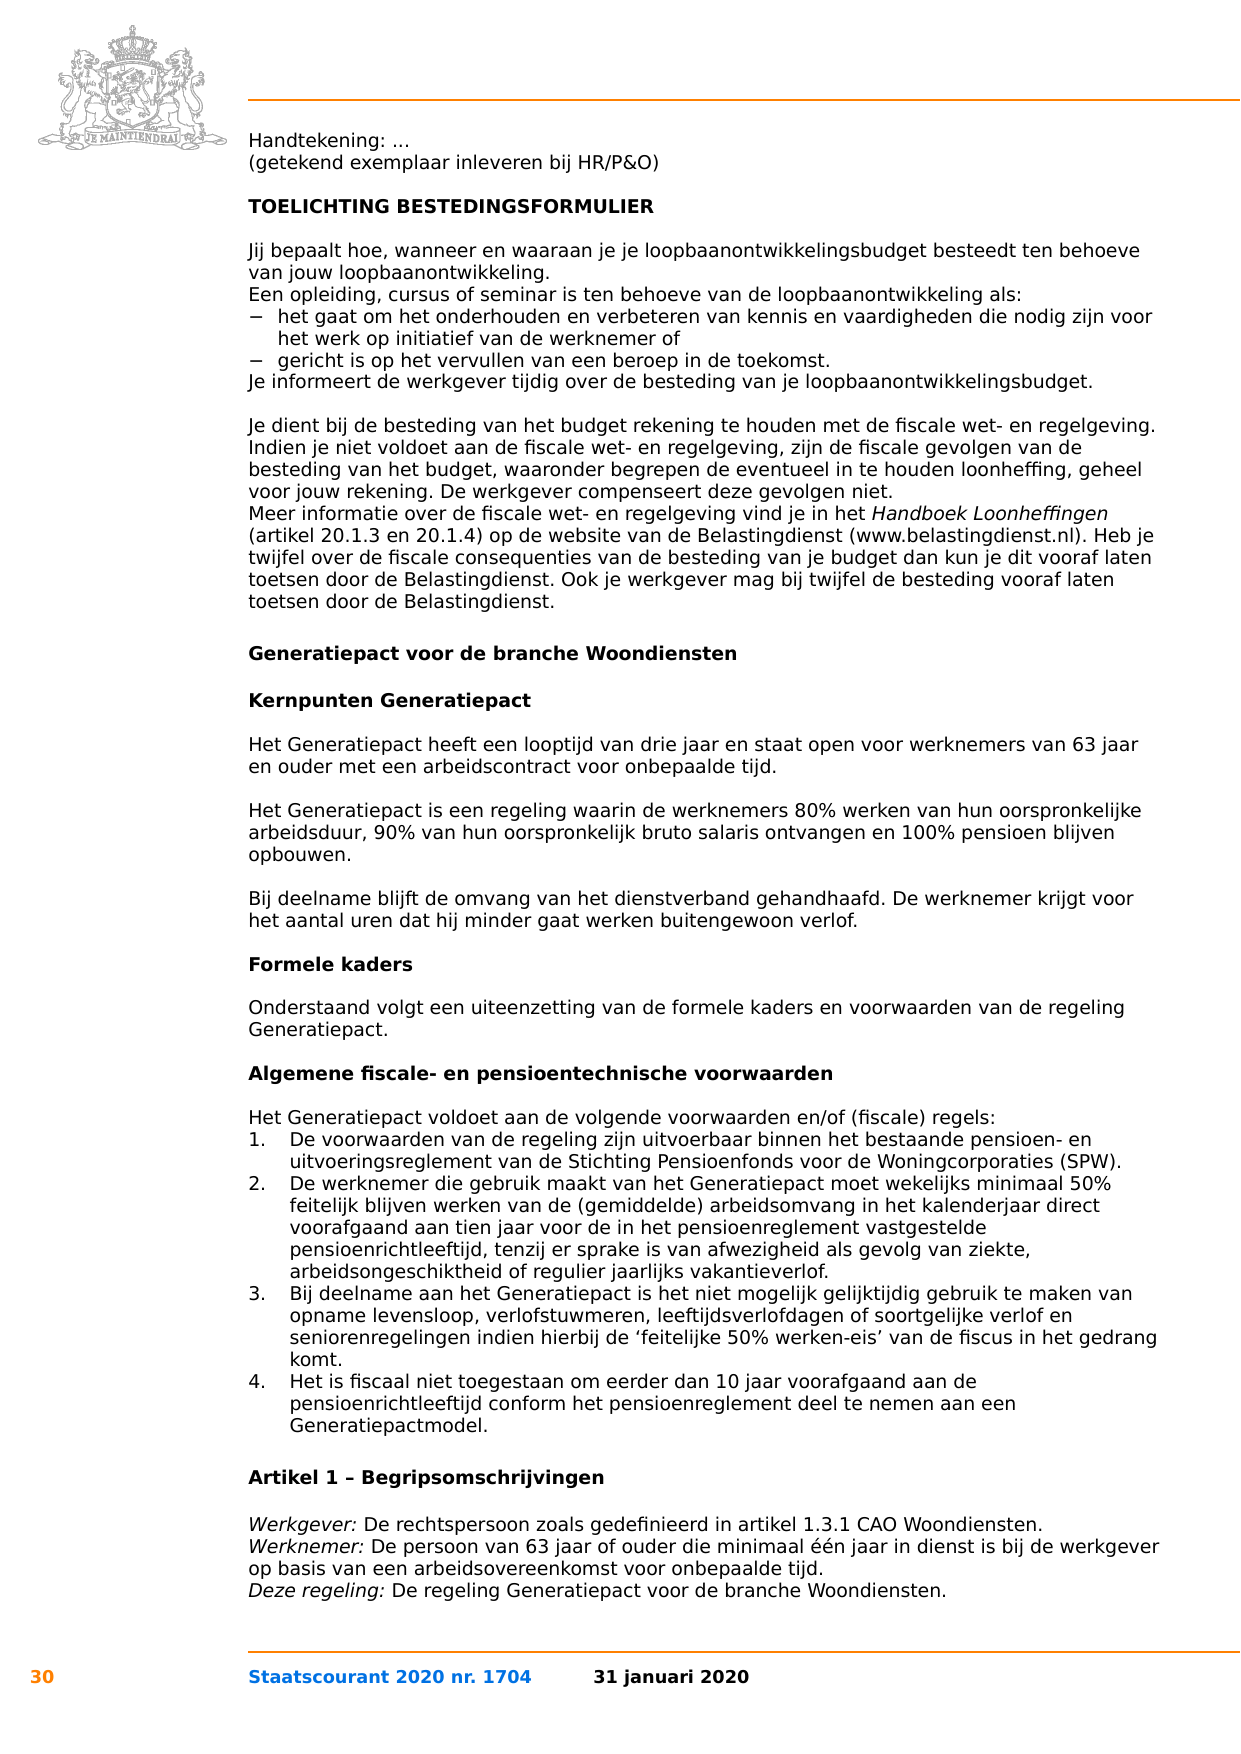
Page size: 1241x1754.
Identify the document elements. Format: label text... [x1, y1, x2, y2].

text Je dient bij de besteding van het budget rekening te houden met de fiscale wet- en regelgeving. Indien je niet voldoet aan de fiscale wet- en regelgeving, zijn de fiscale gevolgen van de besteding van het budget, waaronder begrepen de eventueel in te houden loonheffing, geheel voor jouw rekening. De werkgever compenseert deze gevolgen niet. [248, 415, 1163, 503]
text Handtekening: ... [248, 130, 1163, 152]
subtitle Artikel 1 – Begripsomschrijvingen [248, 1467, 1163, 1489]
text 4. Het is fiscaal niet toegestaan om eerder dan 10 jaar voorafgaand aan de pensioenrichtleeftijd conform het pensioenreglement deel te nemen aan een Generatiepactmodel. [248, 1371, 1163, 1437]
text Jij bepaalt hoe, wanneer en waaraan je je loopbaanontwikkelingsbudget besteedt ten behoeve van jouw loopbaanontwikkeling. [248, 239, 1163, 283]
text − het gaat om het onderhouden en verbeteren van kennis en vaardigheden die nodig zijn voor het werk op initiatief van de werknemer of [248, 306, 1163, 349]
text Je informeert de werkgever tijdig over de besteding van je loopbaanontwikkelingsbudget. [248, 371, 1163, 393]
text Onderstaand volgt een uiteenzetting van de formele kaders en voorwaarden van de regeling Generatiepact. [248, 997, 1163, 1041]
text − gericht is op het vervullen van een beroep in de toekomst. [248, 349, 1163, 371]
text (getekend exemplaar inleveren bij HR/P&O) [248, 152, 1163, 174]
text 2. De werknemer die gebruik maakt van het Generatiepact moet wekelijks minimaal 50% feitelijk blijven werken van de (gemiddelde) arbeidsomvang in het kalenderjaar direct voorafgaand aan tien jaar voor de in het pensioenreglement vastgestelde pensioenrichtleeftijd, tenzij er sprake is van afwezigheid als gevolg van ziekte, arbeidsongeschiktheid of regulier jaarlijks vakantieverlof. [248, 1173, 1163, 1283]
text Werknemer: De persoon van 63 jaar of ouder die minimaal één jaar in dienst is bij de werkgever op basis van een arbeidsovereenkomst voor onbepaalde tijd. [248, 1536, 1163, 1579]
subtitle Generatiepact voor de branche Woondiensten [248, 643, 1163, 665]
text 1. De voorwaarden van de regeling zijn uitvoerbaar binnen het bestaande pensioen- en uitvoeringsreglement van de Stichting Pensioenfonds voor de Woningcorporaties (SPW). [248, 1129, 1163, 1173]
text 3. Bij deelname aan het Generatiepact is het niet mogelijk gelijktijdig gebruik te maken van opname levensloop, verlofstuwmeren, leeftijdsverlofdagen of soortgelijke verlof en seniorenregelingen indien hierbij de ‘feitelijke 50% werken-eis’ van de fiscus in het gedrang komt. [248, 1283, 1163, 1371]
picture [38, 25, 227, 150]
subtitle TOELICHTING BESTEDINGSFORMULIER [248, 196, 1163, 218]
text Een opleiding, cursus of seminar is ten behoeve van de loopbaanontwikkeling als: [248, 283, 1163, 306]
text Het Generatiepact is een regeling waarin de werknemers 80% werken van hun oorspronkelijke arbeidsduur, 90% van hun oorspronkelijk bruto salaris ontvangen en 100% pensioen blijven opbouwen. [248, 800, 1163, 866]
subtitle Formele kaders [248, 953, 1163, 975]
text Bij deelname blijft de omvang van het dienstverband gehandhaafd. De werknemer krijgt voor het aantal uren dat hij minder gaat werken buitengewoon verlof. [248, 888, 1163, 932]
subtitle Kernpunten Generatiepact [248, 690, 1163, 712]
text Het Generatiepact voldoet aan de volgende voorwaarden en/of (fiscale) regels: [248, 1107, 1163, 1129]
text Werkgever: De rechtspersoon zoals gedefinieerd in artikel 1.3.1 CAO Woondiensten. [248, 1514, 1163, 1536]
text Het Generatiepact heeft een looptijd van drie jaar en staat open voor werknemers van 63 jaar en ouder met een arbeidscontract voor onbepaalde tijd. [248, 734, 1163, 778]
text Meer informatie over de fiscale wet- en regelgeving vind je in het Handboek Loonheffingen (artikel 20.1.3 en 20.1.4) op de website van de Belastingdienst (www.belastingdienst.nl). Heb je twijfel over de fiscale consequenties van de besteding van je budget dan kun je dit vooraf laten toetsen door de Belastingdienst. Ook je werkgever mag bij twijfel de besteding vooraf laten toetsen door de Belastingdienst. [248, 503, 1163, 613]
text Deze regeling: De regeling Generatiepact voor de branche Woondiensten. [248, 1579, 1163, 1602]
subtitle Algemene fiscale- en pensioentechnische voorwaarden [248, 1063, 1163, 1085]
